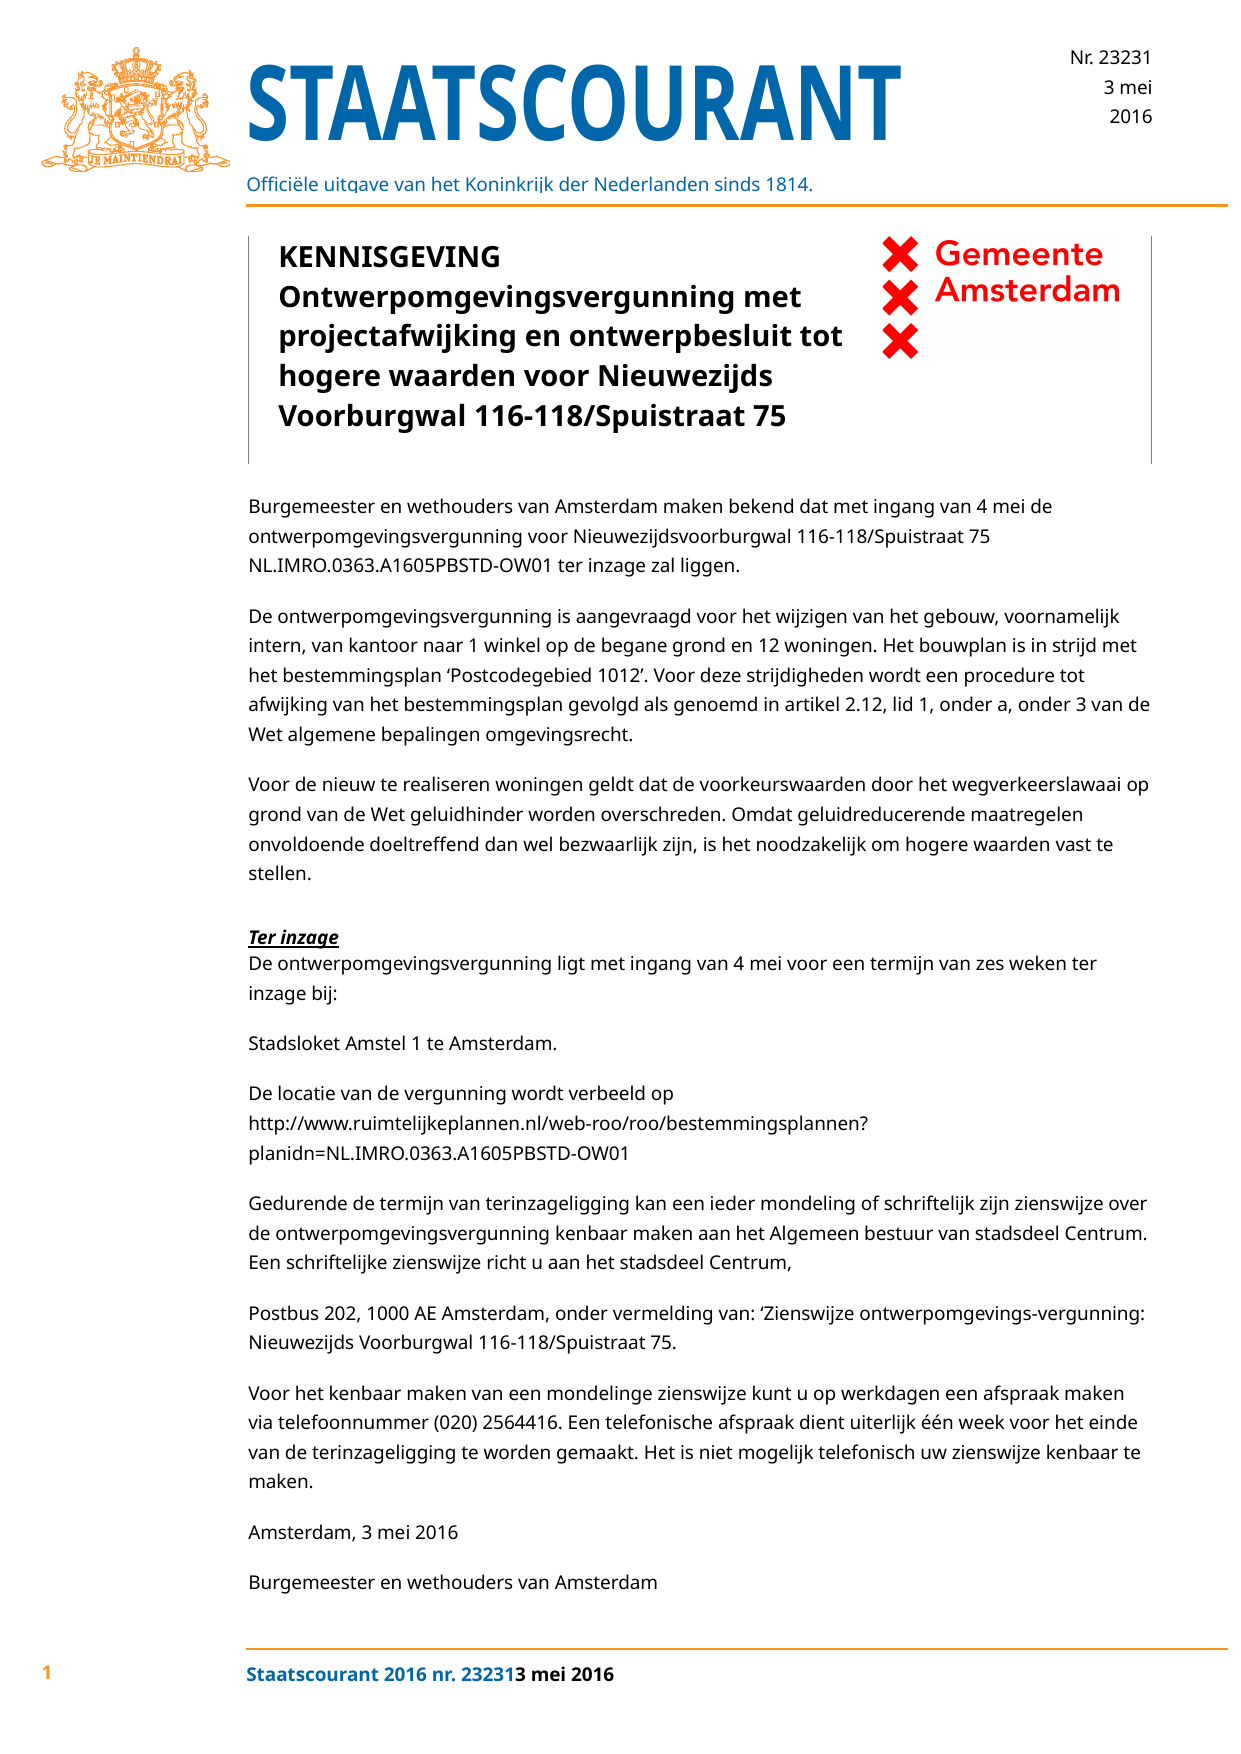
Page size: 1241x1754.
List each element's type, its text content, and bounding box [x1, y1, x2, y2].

text De locatie van de vergunning wordt verbeeld op http://www.ruimtelijkeplannen.nl/web-roo/roo/bestemmingsplannen?planidn=NL.IMRO.0363.A1605PBSTD-OW01 [248, 1081, 1152, 1165]
picture [41, 47, 231, 172]
text Stadsloket Amstel 1 te Amsterdam. [248, 1030, 1152, 1056]
text De ontwerpomgevingsvergunning is aangevraagd voor het wijzigen van het gebouw, voornamelijk intern, van kantoor naar 1 winkel op de begane grond en 12 woningen. Het bouwplan is in strijd met het bestemmingsplan ‘Postcodegebied 1012’. Voor deze strijdigheden wordt een procedure tot afwijking van het bestemmingsplan gevolgd als genoemd in artikel 2.12, lid 1, onder a, onder 3 van de Wet algemene bepalingen omgevingsrecht. [248, 603, 1152, 747]
text Ter inzage [248, 924, 1152, 950]
text De ontwerpomgevingsvergunning ligt met ingang van 4 mei voor een termijn van zes weken ter inzage bij: [248, 950, 1152, 1005]
table_header KENNISGEVING Ontwerpomgevingsvergunning met projectafwijking en ontwerpbesluit tot hogere waarden voor Nieuwezijds Voorburgwal 116-118/Spuistraat 75 [249, 236, 850, 464]
text Voor het kenbaar maken van een mondelinge zienswijze kunt u op werkdagen een afspraak maken via telefoonnummer (020) 2564416. Een telefonische afspraak dient uiterlijk één week voor het einde van de terinzageligging te worden gemaakt. Het is niet mogelijk telefonisch uw zienswijze kenbaar te maken. [248, 1380, 1152, 1494]
text Amsterdam, 3 mei 2016 [248, 1519, 1152, 1544]
text Burgemeester en wethouders van Amsterdam [248, 1569, 1152, 1595]
text Postbus 202, 1000 AE Amsterdam, onder vermelding van: ‘Zienswijze ontwerpomgevings-vergunning: Nieuwezijds Voorburgwal 116-118/Spuistraat 75. [248, 1300, 1152, 1355]
text Burgemeester en wethouders van Amsterdam maken bekend dat met ingang van 4 mei de ontwerpomgevingsvergunning voor Nieuwezijdsvoorburgwal 116-118/Spuistraat 75 NL.IMRO.0363.A1605PBSTD-OW01 ter inzage zal liggen. [248, 493, 1152, 578]
table_header [850, 236, 1151, 464]
text Voor de nieuw te realiseren woningen geldt dat de voorkeurswaarden door het wegverkeerslawaai op grond van de Wet geluidhinder worden overschreden. Omdat geluidreducerende maatregelen onvoldoende doeltreffend dan wel bezwaarlijk zijn, is het noodzakelijk om hogere waarden vast te stellen. [248, 772, 1152, 886]
picture [882, 236, 1119, 359]
text Gedurende de termijn van terinzageligging kan een ieder mondeling of schriftelijk zijn zienswijze over de ontwerpomgevingsvergunning kenbaar maken aan het Algemeen bestuur van stadsdeel Centrum. Een schriftelijke zienswijze richt u aan het stadsdeel Centrum, [248, 1190, 1152, 1275]
